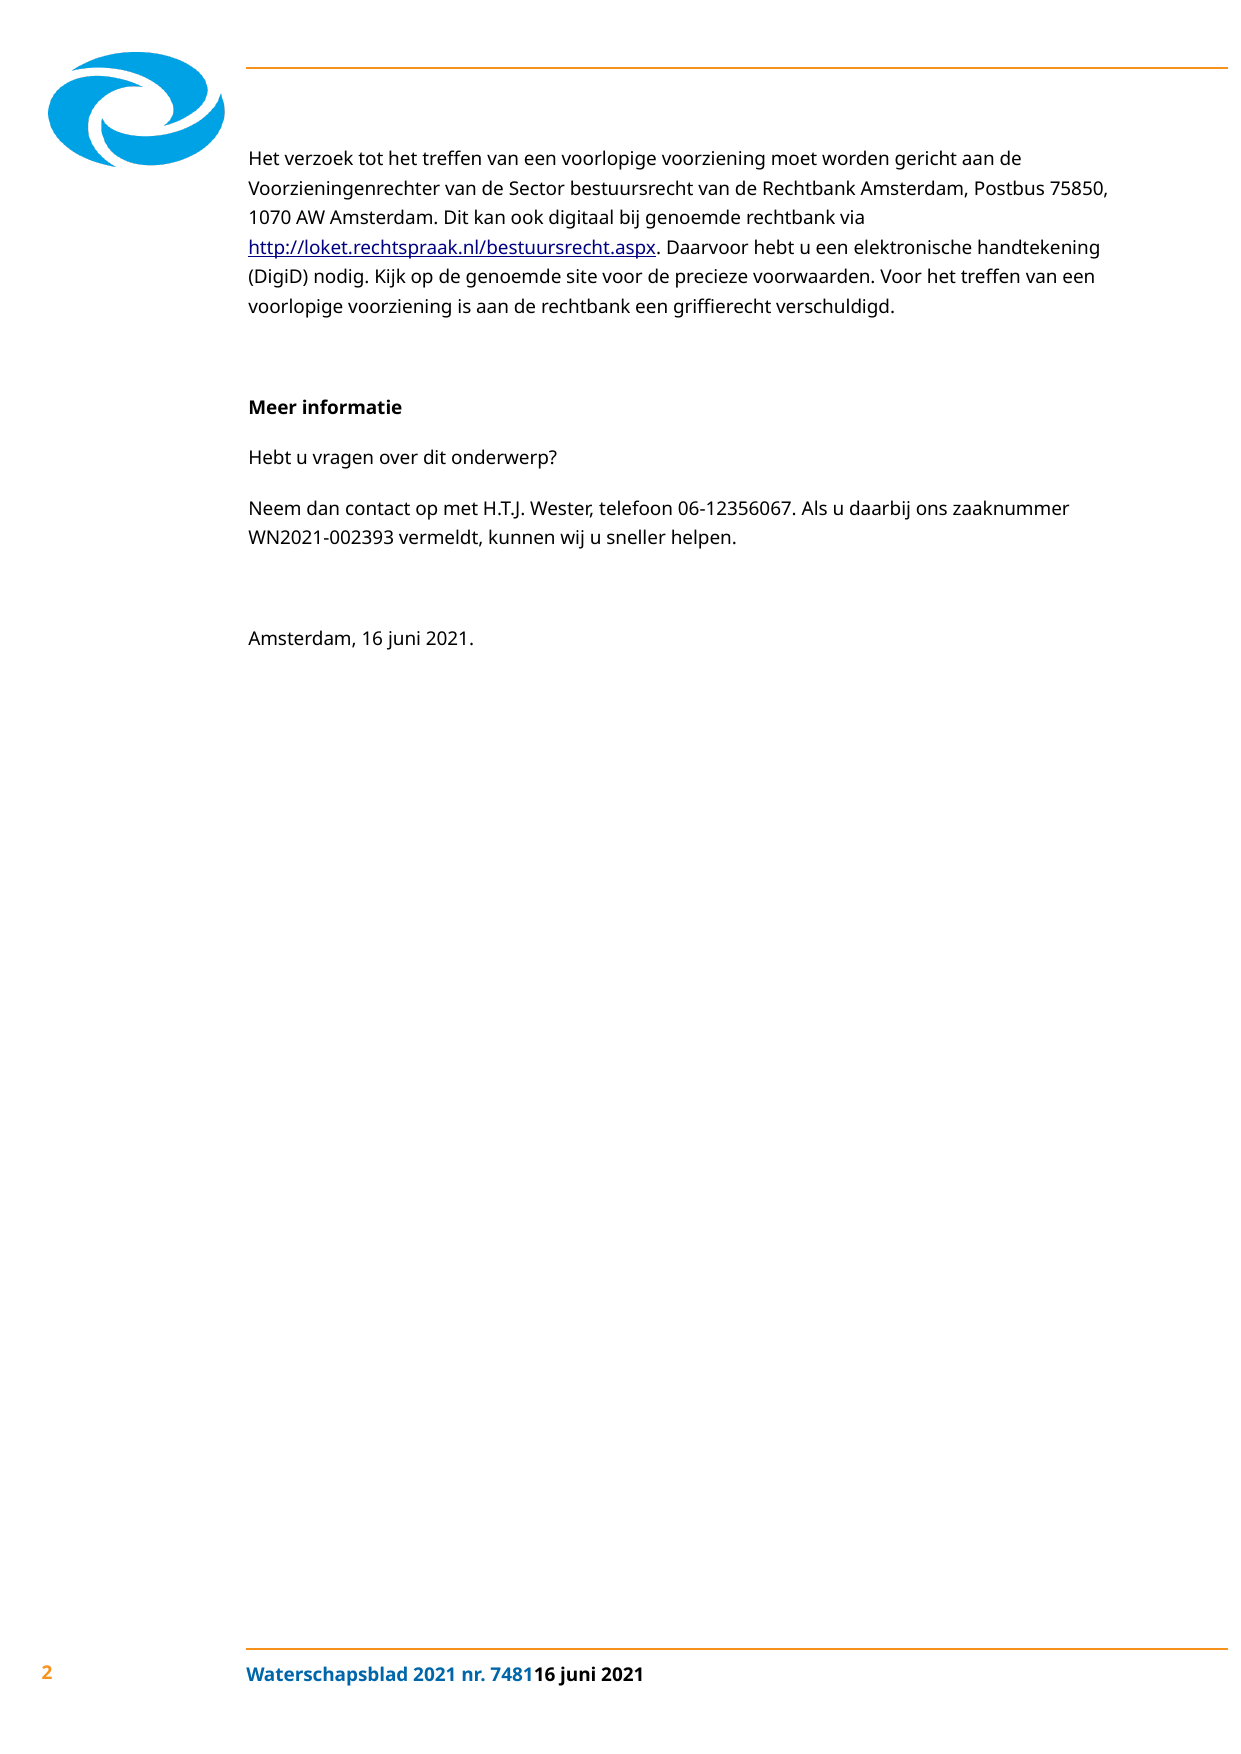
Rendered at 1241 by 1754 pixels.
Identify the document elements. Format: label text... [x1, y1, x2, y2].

text Amsterdam, 16 juni 2021. [248, 625, 1152, 651]
picture [41, 47, 231, 172]
text Neem dan contact op met H.T.J. Wester, telefoon 06-12356067. Als u daarbij ons zaaknummer WN2021-002393 vermeldt, kunnen wij u sneller helpen. [248, 495, 1152, 550]
text Hebt u vragen over dit onderwerp? [248, 444, 1152, 470]
text Het verzoek tot het treffen van een voorlopige voorziening moet worden gericht aan de Voorzieningenrechter van de Sector bestuursrecht van de Rechtbank Amsterdam, Postbus 75850, 1070 AW Amsterdam. Dit kan ook digitaal bij genoemde rechtbank via http://loket.rechtspraak.nl/bestuursrecht.aspx. Daarvoor hebt u een elektronische handtekening (DigiD) nodig. Kijk op de genoemde site voor de precieze voorwaarden. Voor het treffen van een voorlopige voorziening is aan de rechtbank een griffierecht verschuldigd. [248, 145, 1152, 319]
text Meer informatie [248, 394, 1152, 420]
